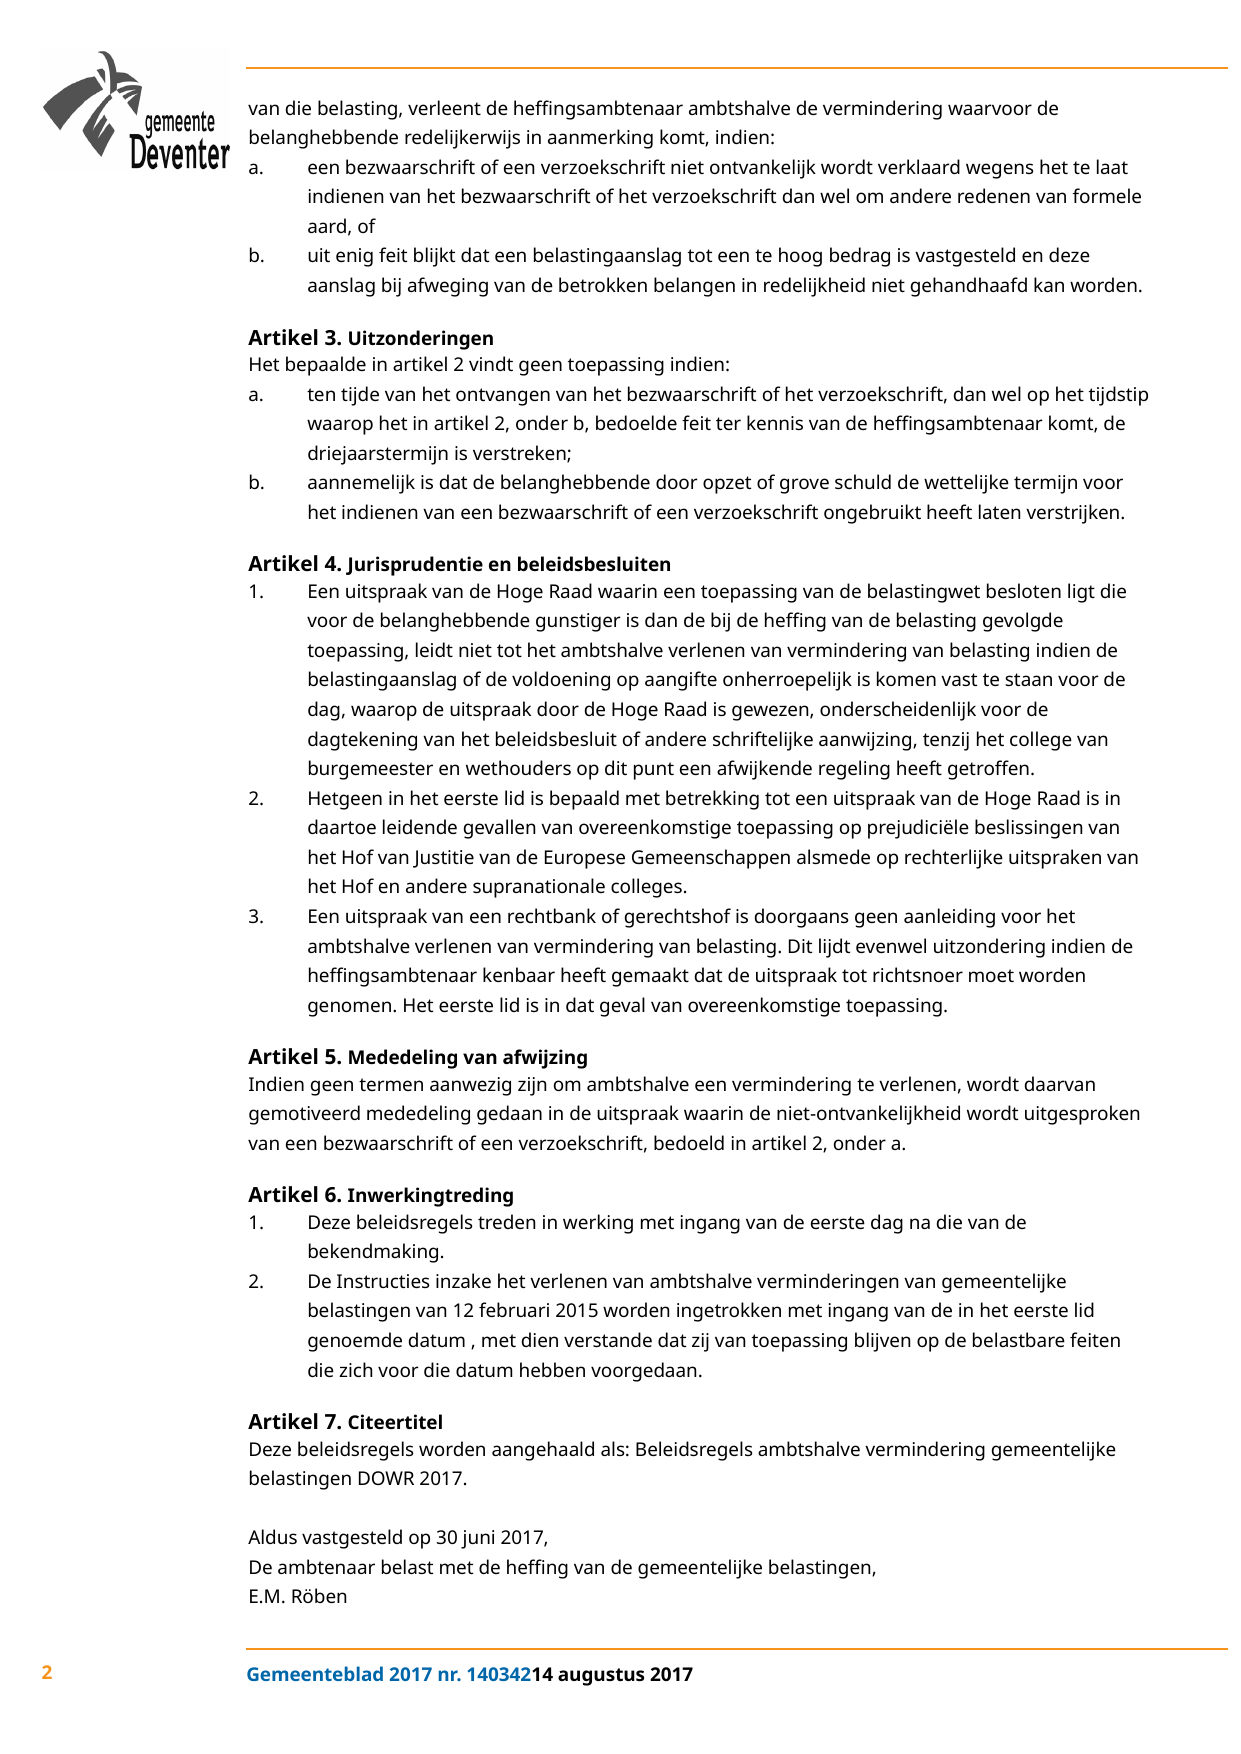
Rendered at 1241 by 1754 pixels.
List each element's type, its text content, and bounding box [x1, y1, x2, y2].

list uit enig feit blijkt dat een belastingaanslag tot een te hoog bedrag is vastgesteld en deze aanslag bij afweging van de betrokken belangen in redelijkheid niet gehandhaafd kan worden. [248, 243, 1152, 298]
list Een uitspraak van een rechtbank of gerechtshof is doorgaans geen aanleiding voor het ambtshalve verlenen van vermindering van belasting. Dit lijdt evenwel uitzondering indien de heffingsambtenaar kenbaar heeft gemaakt dat de uitspraak tot richtsnoer moet worden genomen. Het eerste lid is in dat geval van overeenkomstige toepassing. [248, 903, 1152, 1018]
list Deze beleidsregels treden in werking met ingang van de eerste dag na die van de bekendmaking. [248, 1209, 1152, 1264]
text Artikel 7. Citeertitel [248, 1407, 1152, 1436]
text De ambtenaar belast met de heffing van de gemeentelijke belastingen, [248, 1554, 1152, 1580]
text Indien geen termen aanwezig zijn om ambtshalve een vermindering te verlenen, wordt daarvan gemotiveerd mededeling gedaan in de uitspraak waarin de niet-ontvankelijkheid wordt uitgesproken van een bezwaarschrift of een verzoekschrift, bedoeld in artikel 2, onder a. [248, 1071, 1152, 1156]
text Artikel 4. Jurisprudentie en beleidsbesluiten [248, 549, 1152, 578]
list Een uitspraak van de Hoge Raad waarin een toepassing van de belastingwet besloten ligt die voor de belanghebbende gunstiger is dan de bij de heffing van de belasting gevolgde toepassing, leidt niet tot het ambtshalve verlenen van vermindering van belasting indien de belastingaanslag of de voldoening op aangifte onherroepelijk is komen vast te staan voor de dag, waarop de uitspraak door de Hoge Raad is gewezen, onderscheidenlijk voor de dagtekening van het beleidsbesluit of andere schriftelijke aanwijzing, tenzij het college van burgemeester en wethouders op dit punt een afwijkende regeling heeft getroffen. [248, 578, 1152, 781]
text Artikel 5. Mededeling van afwijzing [248, 1042, 1152, 1071]
text Het bepaalde in artikel 2 vindt geen toepassing indien: [248, 351, 1152, 377]
text E.M. Röben [248, 1584, 1152, 1609]
text Artikel 6. Inwerkingtreding [248, 1181, 1152, 1209]
list De Instructies inzake het verlenen van ambtshalve verminderingen van gemeentelijke belastingen van 12 februari 2015 worden ingetrokken met ingang van de in het eerste lid genoemde datum , met dien verstande dat zij van toepassing blijven op de belastbare feiten die zich voor die datum hebben voorgedaan. [248, 1268, 1152, 1383]
list Hetgeen in het eerste lid is bepaald met betrekking tot een uitspraak van de Hoge Raad is in daartoe leidende gevallen van overeenkomstige toepassing op prejudiciële beslissingen van het Hof van Justitie van de Europese Gemeenschappen alsmede op rechterlijke uitspraken van het Hof en andere supranationale colleges. [248, 785, 1152, 899]
list een bezwaarschrift of een verzoekschrift niet ontvankelijk wordt verklaard wegens het te laat indienen van het bezwaarschrift of het verzoekschrift dan wel om andere redenen van formele aard, of [248, 154, 1152, 239]
list aannemelijk is dat de belanghebbende door opzet of grove schuld de wettelijke termijn voor het indienen van een bezwaarschrift of een verzoekschrift ongebruikt heeft laten verstrijken. [248, 469, 1152, 525]
text Aldus vastgesteld op 30 juni 2017, [248, 1524, 1152, 1550]
text van die belasting, verleent de heffingsambtenaar ambtshalve de vermindering waarvoor de belanghebbende redelijkerwijs in aanmerking komt, indien: [248, 95, 1152, 150]
text Deze beleidsregels worden aangehaald als: Beleidsregels ambtshalve vermindering gemeentelijke belastingen DOWR 2017. [248, 1436, 1152, 1491]
picture [41, 47, 231, 172]
text Artikel 3. Uitzonderingen [248, 323, 1152, 351]
list ten tijde van het ontvangen van het bezwaarschrift of het verzoekschrift, dan wel op het tijdstip waarop het in artikel 2, onder b, bedoelde feit ter kennis van de heffingsambtenaar komt, de driejaarstermijn is verstreken; [248, 381, 1152, 466]
